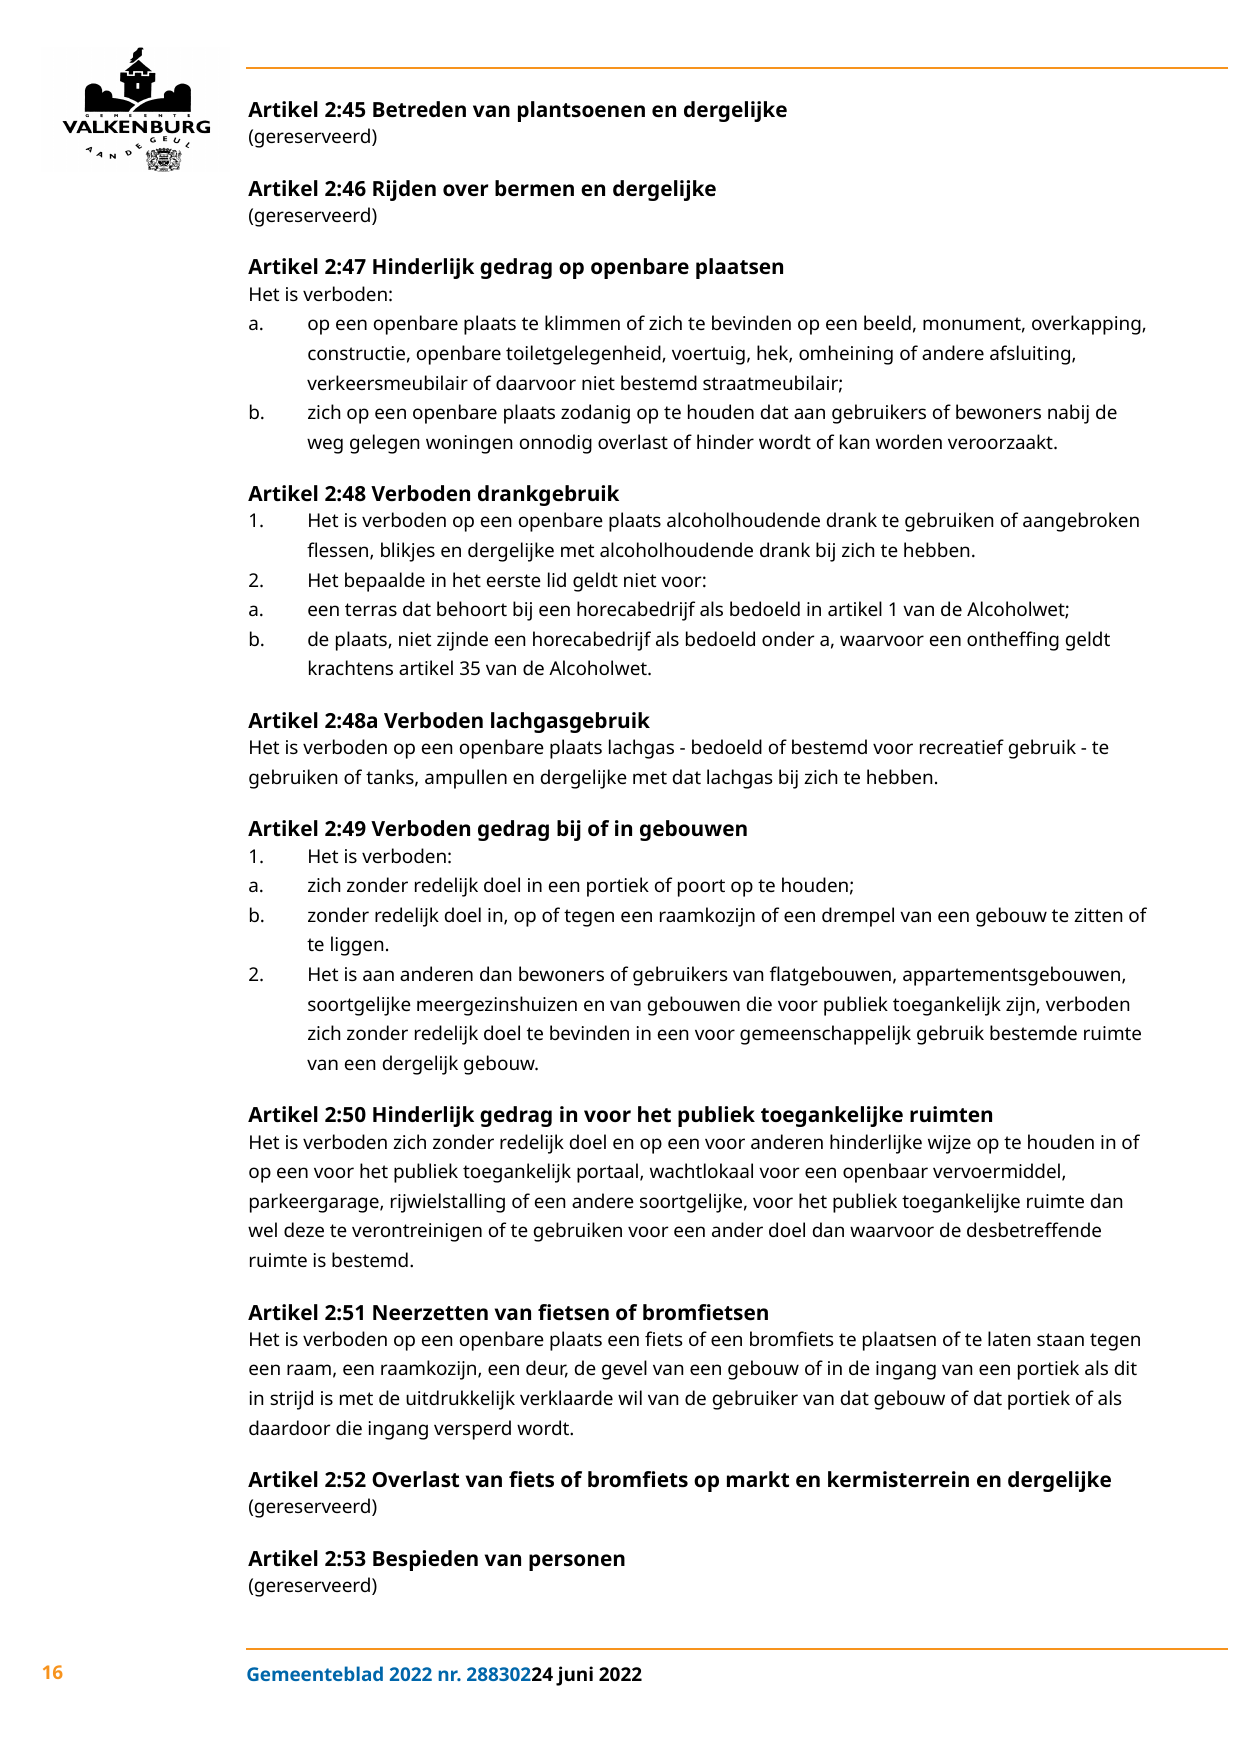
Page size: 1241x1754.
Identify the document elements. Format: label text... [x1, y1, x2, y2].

picture [41, 47, 231, 172]
text Artikel 2:45 Betreden van plantsoenen en dergelijke [248, 95, 1152, 123]
text Artikel 2:49 Verboden gedrag bij of in gebouwen [248, 814, 1152, 843]
text Het is verboden op een openbare plaats lachgas - bedoeld of bestemd voor recreatief gebruik - te gebruiken of tanks, ampullen en dergelijke met dat lachgas bij zich te hebben. [248, 734, 1152, 790]
list zich op een openbare plaats zodanig op te houden dat aan gebruikers of bewoners nabij de weg gelegen woningen onnodig overlast of hinder wordt of kan worden veroorzaakt. [248, 399, 1152, 454]
list zich zonder redelijk doel in een portiek of poort op te houden; [248, 872, 1152, 898]
text Artikel 2:47 Hinderlijk gedrag op openbare plaatsen [248, 252, 1152, 281]
text Artikel 2:52 Overlast van fiets of bromfiets op markt en kermisterrein en dergelijke [248, 1465, 1152, 1494]
text Artikel 2:48 Verboden drankgebruik [248, 479, 1152, 508]
list Het bepaalde in het eerste lid geldt niet voor: [248, 567, 1152, 593]
text Het is verboden op een openbare plaats een fiets of een bromfiets te plaatsen of te laten staan tegen een raam, een raamkozijn, een deur, de gevel van een gebouw of in de ingang van een portiek als dit in strijd is met de uitdrukkelijk verklaarde wil van de gebruiker van dat gebouw of dat portiek of als daardoor die ingang versperd wordt. [248, 1326, 1152, 1441]
list Het is verboden op een openbare plaats alcoholhoudende drank te gebruiken of aangebroken flessen, blikjes en dergelijke met alcoholhoudende drank bij zich te hebben. [248, 508, 1152, 563]
text (gereserveerd) [248, 1494, 1152, 1519]
text Artikel 2:53 Bespieden van personen [248, 1544, 1152, 1572]
text Het is verboden: [248, 281, 1152, 307]
list op een openbare plaats te klimmen of zich te bevinden op een beeld, monument, overkapping, constructie, openbare toiletgelegenheid, voertuig, hek, omheining of andere afsluiting, verkeersmeubilair of daarvoor niet bestemd straatmeubilair; [248, 311, 1152, 395]
text Het is verboden zich zonder redelijk doel en op een voor anderen hinderlijke wijze op te houden in of op een voor het publiek toegankelijk portaal, wachtlokaal voor een openbaar vervoermiddel, parkeergarage, rijwielstalling of een andere soortgelijke, voor het publiek toegankelijke ruimte dan wel deze te verontreinigen of te gebruiken voor een ander doel dan waarvoor de desbetreffende ruimte is bestemd. [248, 1129, 1152, 1273]
text Artikel 2:46 Rijden over bermen en dergelijke [248, 174, 1152, 202]
list Het is verboden: [248, 843, 1152, 869]
text Artikel 2:51 Neerzetten van fietsen of bromfietsen [248, 1298, 1152, 1326]
list Het is aan anderen dan bewoners of gebruikers van flatgebouwen, appartementsgebouwen, soortgelijke meergezinshuizen en van gebouwen die voor publiek toegankelijk zijn, verboden zich zonder redelijk doel te bevinden in een voor gemeenschappelijk gebruik bestemde ruimte van een dergelijk gebouw. [248, 961, 1152, 1076]
list de plaats, niet zijnde een horecabedrijf als bedoeld onder a, waarvoor een ontheffing geldt krachtens artikel 35 van de Alcoholwet. [248, 626, 1152, 681]
text Artikel 2:50 Hinderlijk gedrag in voor het publiek toegankelijke ruimten [248, 1100, 1152, 1129]
text (gereserveerd) [248, 202, 1152, 228]
text (gereserveerd) [248, 1572, 1152, 1598]
text Artikel 2:48a Verboden lachgasgebruik [248, 706, 1152, 734]
text (gereserveerd) [248, 123, 1152, 149]
list zonder redelijk doel in, op of tegen een raamkozijn of een drempel van een gebouw te zitten of te liggen. [248, 902, 1152, 957]
list een terras dat behoort bij een horecabedrijf als bedoeld in artikel 1 van de Alcoholwet; [248, 596, 1152, 622]
